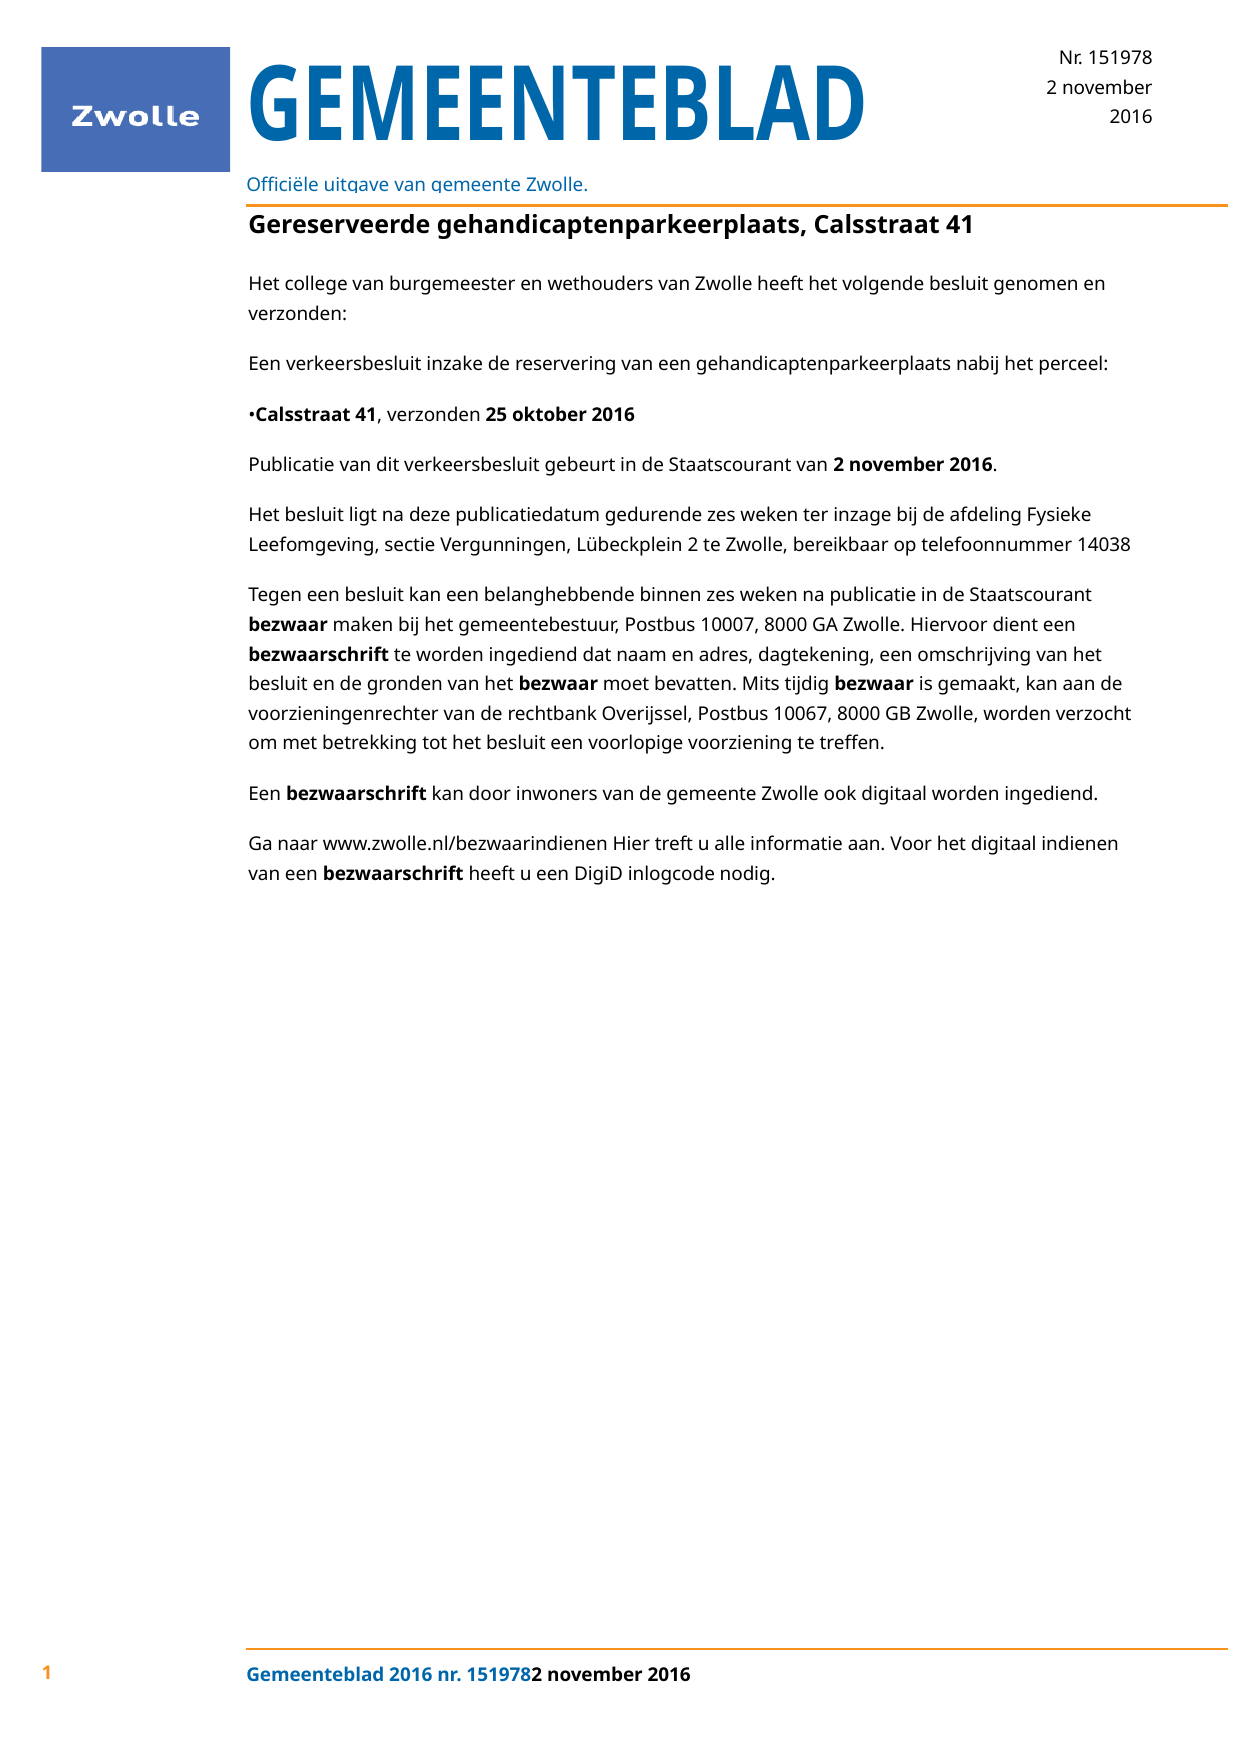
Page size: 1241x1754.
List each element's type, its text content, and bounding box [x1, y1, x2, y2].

picture [41, 47, 231, 172]
text Een bezwaarschrift kan door inwoners van de gemeente Zwolle ook digitaal worden ingediend. [248, 780, 1152, 806]
text Gereserveerde gehandicaptenparkeerplaats, Calsstraat 41 [248, 207, 1152, 241]
text Een verkeersbesluit inzake de reservering van een gehandicaptenparkeerplaats nabij het perceel: [248, 350, 1152, 376]
text Het besluit ligt na deze publicatiedatum gedurende zes weken ter inzage bij de afdeling Fysieke Leefomgeving, sectie Vergunningen, Lübeckplein 2 te Zwolle, bereikbaar op telefoonnummer 14038 [248, 502, 1152, 557]
text Ga naar www.zwolle.nl/bezwaarindienen Hier treft u alle informatie aan. Voor het digitaal indienen van een bezwaarschrift heeft u een DigiD inlogcode nodig. [248, 830, 1152, 886]
text Het college van burgemeester en wethouders van Zwolle heeft het volgende besluit genomen en verzonden: [248, 270, 1152, 326]
text •Calsstraat 41, verzonden 25 oktober 2016 [248, 401, 1152, 426]
text Publicatie van dit verkeersbesluit gebeurt in de Staatscourant van 2 november 2016. [248, 451, 1152, 477]
text Tegen een besluit kan een belanghebbende binnen zes weken na publicatie in de Staatscourant bezwaar maken bij het gemeentebestuur, Postbus 10007, 8000 GA Zwolle. Hiervoor dient een bezwaarschrift te worden ingediend dat naam en adres, dagtekening, een omschrijving van het besluit en de gronden van het bezwaar moet bevatten. Mits tijdig bezwaar is gemaakt, kan aan de voorzieningenrechter van de rechtbank Overijssel, Postbus 10067, 8000 GB Zwolle, worden verzocht om met betrekking tot het besluit een voorlopige voorziening te treffen. [248, 582, 1152, 755]
